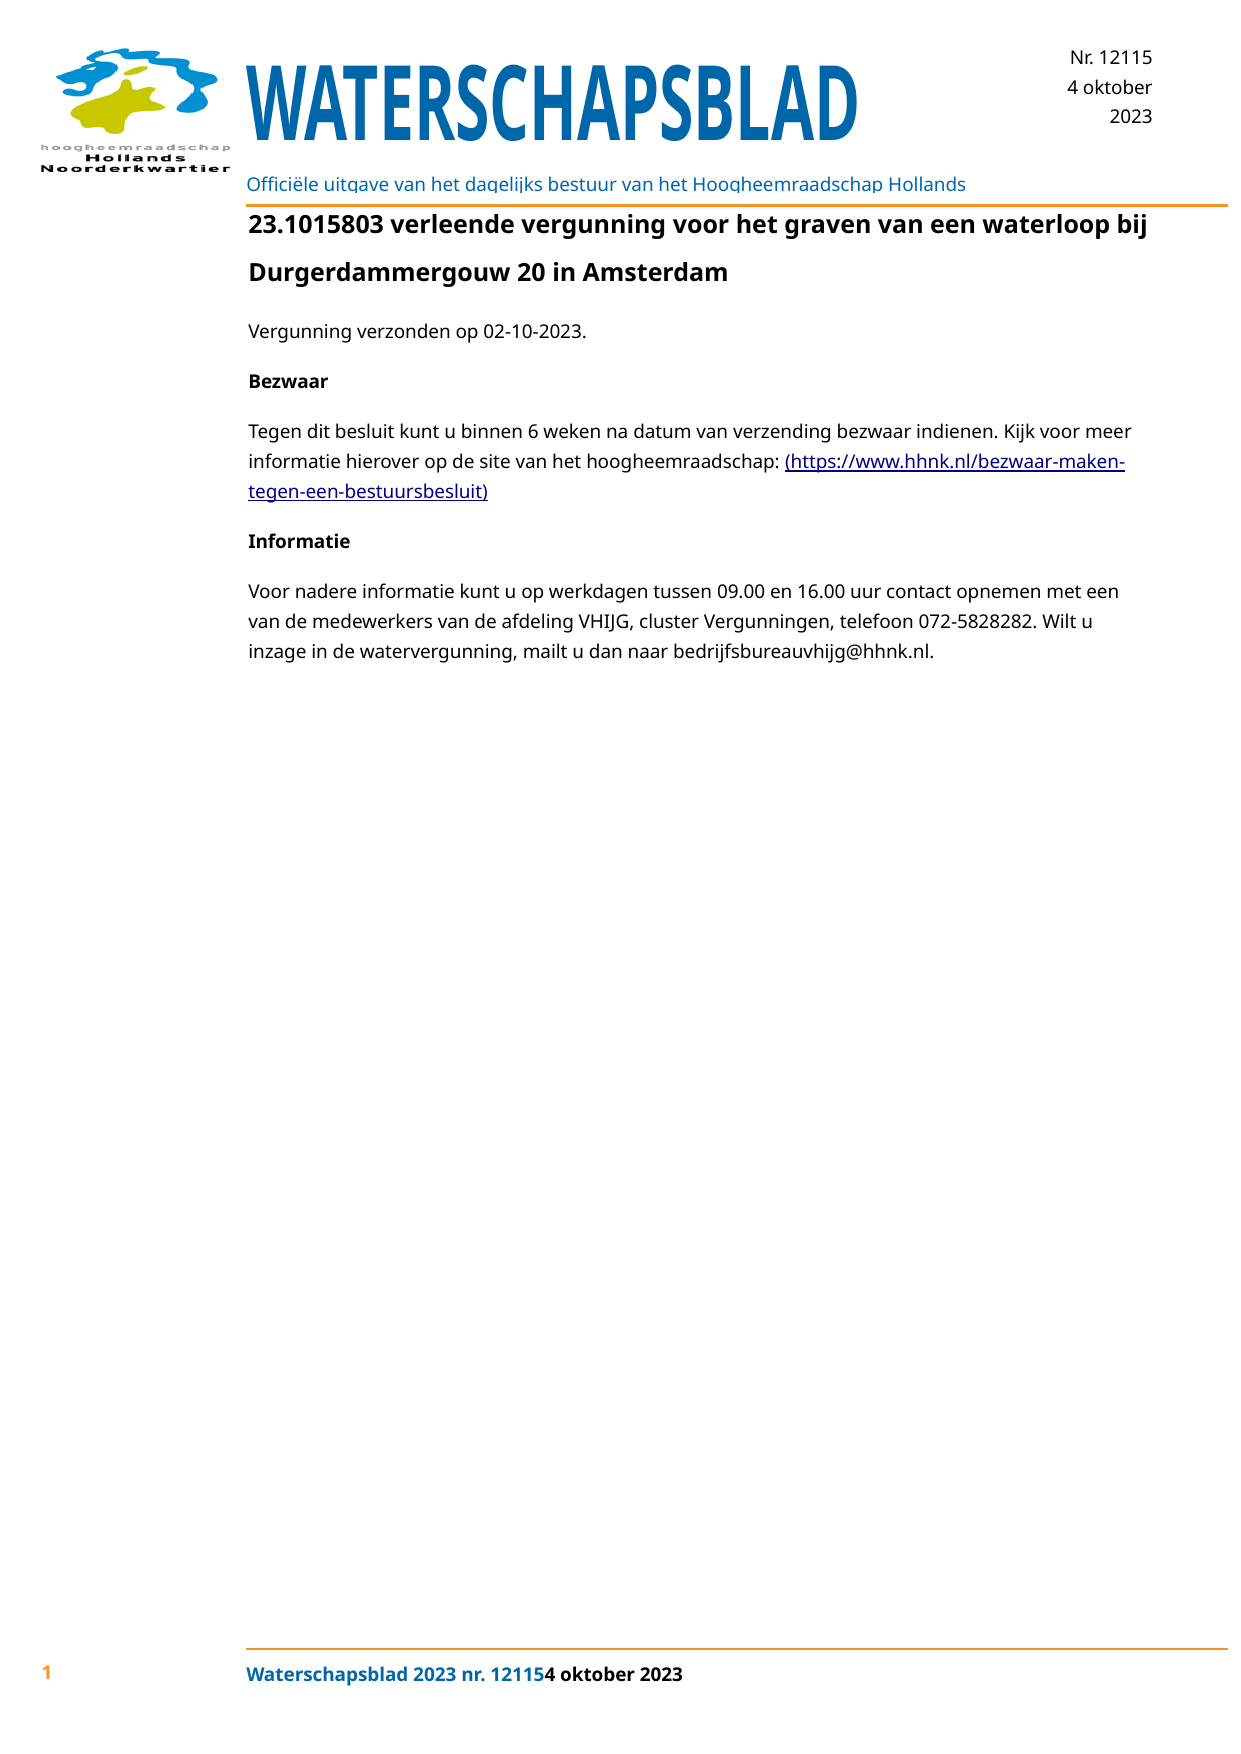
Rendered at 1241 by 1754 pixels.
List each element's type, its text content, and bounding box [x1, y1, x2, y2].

text Vergunning verzonden op 02-10-2023. [248, 318, 1152, 344]
text Voor nadere informatie kunt u op werkdagen tussen 09.00 en 16.00 uur contact opnemen met een van de medewerkers van de afdeling VHIJG, cluster Vergunningen, telefoon 072-5828282. Wilt u inzage in de watervergunning, mailt u dan naar bedrijfsbureauvhijg@hhnk.nl. [248, 579, 1152, 664]
text Bezwaar [248, 368, 1152, 394]
text Informatie [248, 528, 1152, 554]
text 23.1015803 verleende vergunning voor het graven van een waterloop bij Durgerdammergouw 20 in Amsterdam [248, 207, 1152, 288]
text Tegen dit besluit kunt u binnen 6 weken na datum van verzending bezwaar indienen. Kijk voor meer informatie hierover op de site van het hoogheemraadschap: (https://www.hhnk.nl/bezwaar-maken-tegen-een-bestuursbesluit) [248, 419, 1152, 504]
picture [41, 47, 231, 172]
